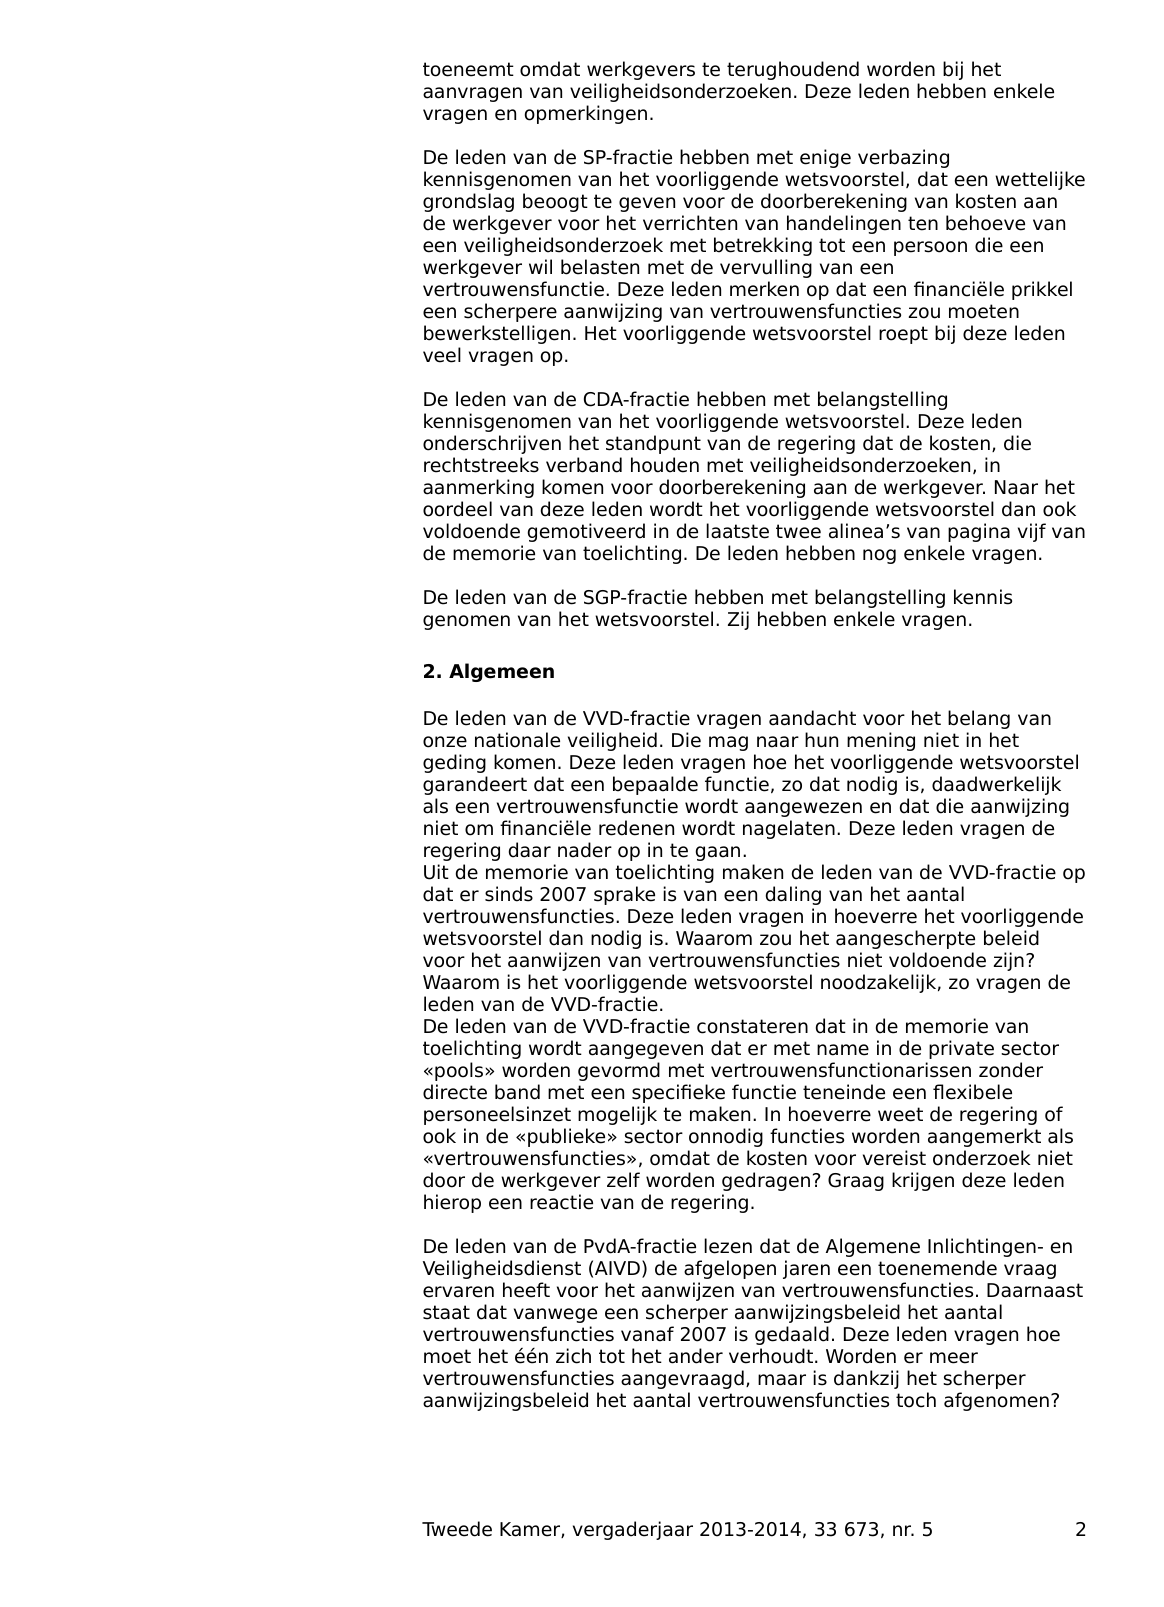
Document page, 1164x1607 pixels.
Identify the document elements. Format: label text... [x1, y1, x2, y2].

text Uit de memorie van toelichting maken de leden van de VVD-fractie op dat er sinds 2007 sprake is van een daling van het aantal vertrouwensfuncties. Deze leden vragen in hoeverre het voorliggende wetsvoorstel dan nodig is. Waarom zou het aangescherpte beleid voor het aanwijzen van vertrouwensfuncties niet voldoende zijn? Waarom is het voorliggende wetsvoorstel noodzakelijk, zo vragen de leden van de VVD-fractie. [422, 862, 1087, 1016]
text De leden van de SP-fractie hebben met enige verbazing kennisgenomen van het voorliggende wetsvoorstel, dat een wettelijke grondslag beoogt te geven voor de doorberekening van kosten aan de werkgever voor het verrichten van handelingen ten behoeve van een veiligheidsonderzoek met betrekking tot een persoon die een werkgever wil belasten met de vervulling van een vertrouwensfunctie. Deze leden merken op dat een financiële prikkel een scherpere aanwijzing van vertrouwensfuncties zou moeten bewerkstelligen. Het voorliggende wetsvoorstel roept bij deze leden veel vragen op. [422, 147, 1087, 367]
text De leden van de VVD-fractie constateren dat in de memorie van toelichting wordt aangegeven dat er met name in de private sector «pools» worden gevormd met vertrouwensfunctionarissen zonder directe band met een specifieke functie teneinde een flexibele personeelsinzet mogelijk te maken. In hoeverre weet de regering of ook in de «publieke» sector onnodig functies worden aangemerkt als «vertrouwensfuncties», omdat de kosten voor vereist onderzoek niet door de werkgever zelf worden gedragen? Graag krijgen deze leden hierop een reactie van de regering. [422, 1016, 1087, 1214]
subtitle 2. Algemeen [422, 661, 1087, 683]
text De leden van de CDA-fractie hebben met belangstelling kennisgenomen van het voorliggende wetsvoorstel. Deze leden onderschrijven het standpunt van de regering dat de kosten, die rechtstreeks verband houden met veiligheidsonderzoeken, in aanmerking komen voor doorberekening aan de werkgever. Naar het oordeel van deze leden wordt het voorliggende wetsvoorstel dan ook voldoende gemotiveerd in de laatste twee alinea’s van pagina vijf van de memorie van toelichting. De leden hebben nog enkele vragen. [422, 389, 1087, 565]
text De leden van de PvdA-fractie lezen dat de Algemene Inlichtingen- en Veiligheidsdienst (AIVD) de afgelopen jaren een toenemende vraag ervaren heeft voor het aanwijzen van vertrouwensfuncties. Daarnaast staat dat vanwege een scherper aanwijzingsbeleid het aantal vertrouwensfuncties vanaf 2007 is gedaald. Deze leden vragen hoe moet het één zich tot het ander verhoudt. Worden er meer vertrouwensfuncties aangevraagd, maar is dankzij het scherper aanwijzingsbeleid het aantal vertrouwensfuncties toch afgenomen? [422, 1236, 1087, 1412]
text toeneemt omdat werkgevers te terughoudend worden bij het aanvragen van veiligheidsonderzoeken. Deze leden hebben enkele vragen en opmerkingen. [422, 59, 1087, 125]
text De leden van de VVD-fractie vragen aandacht voor het belang van onze nationale veiligheid. Die mag naar hun mening niet in het geding komen. Deze leden vragen hoe het voorliggende wetsvoorstel garandeert dat een bepaalde functie, zo dat nodig is, daadwerkelijk als een vertrouwensfunctie wordt aangewezen en dat die aanwijzing niet om financiële redenen wordt nagelaten. Deze leden vragen de regering daar nader op in te gaan. [422, 708, 1087, 862]
text De leden van de SGP-fractie hebben met belangstelling kennis genomen van het wetsvoorstel. Zij hebben enkele vragen. [422, 587, 1087, 631]
